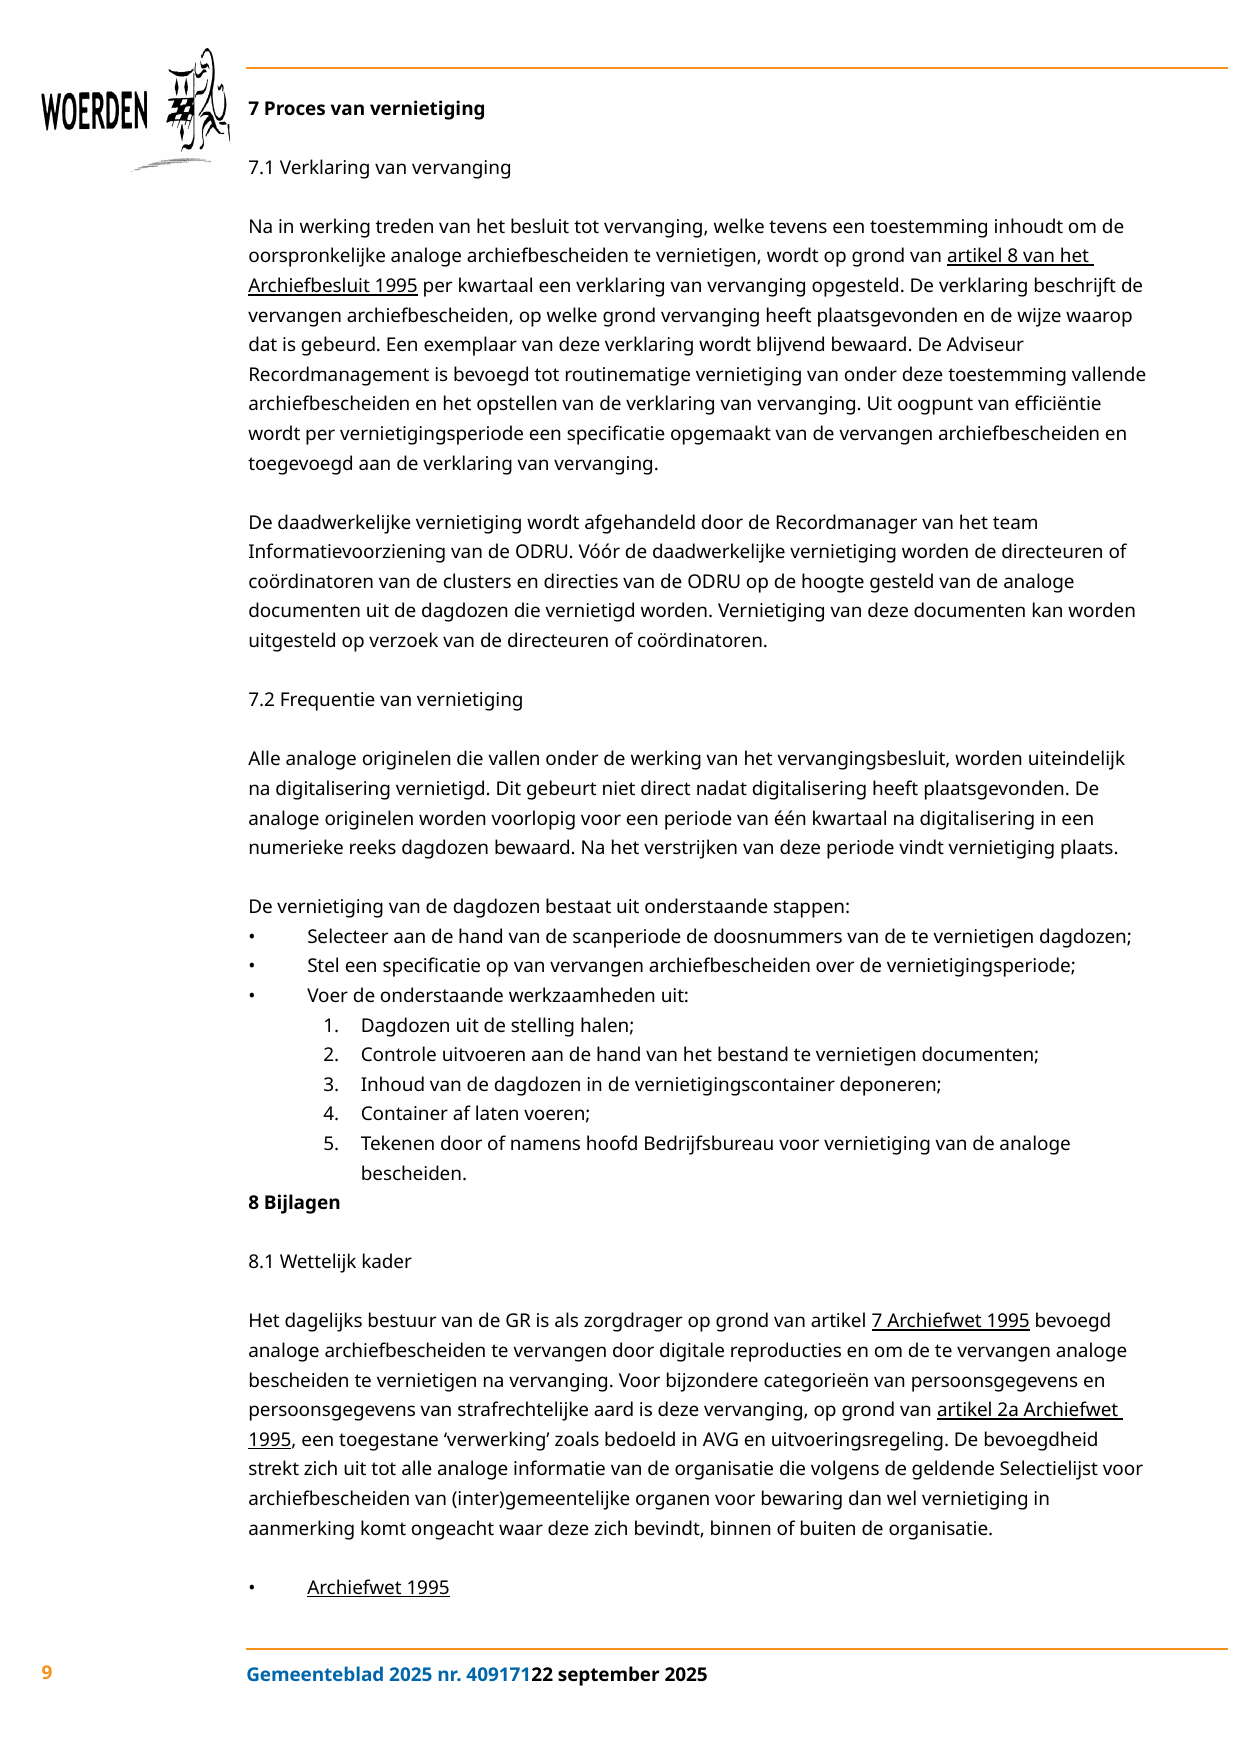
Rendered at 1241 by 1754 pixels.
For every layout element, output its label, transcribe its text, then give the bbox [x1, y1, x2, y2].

text Het dagelijks bestuur van de GR is als zorgdrager op grond van artikel 7 Archiefwet 1995 bevoegd analoge archiefbescheiden te vervangen door digitale reproducties en om de te vervangen analoge bescheiden te vernietigen na vervanging. Voor bijzondere categorieën van persoonsgegevens en persoonsgegevens van strafrechtelijke aard is deze vervanging, op grond van artikel 2a Archiefwet 1995, een toegestane ‘verwerking’ zoals bedoeld in AVG en uitvoeringsregeling. De bevoegdheid strekt zich uit tot alle analoge informatie van de organisatie die volgens de geldende Selectielijst voor archiefbescheiden van (inter)gemeentelijke organen voor bewaring dan wel vernietiging in aanmerking komt ongeacht waar deze zich bevindt, binnen of buiten de organisatie. [248, 1308, 1152, 1541]
picture [41, 47, 231, 172]
list Stel een specificatie op van vervangen archiefbescheiden over de vernietigingsperiode; [248, 953, 1152, 978]
list Archiefwet 1995 [248, 1574, 1152, 1600]
list Tekenen door of namens hoofd Bedrijfsbureau voor vernietiging van de analoge bescheiden. [323, 1130, 1152, 1186]
text De vernietiging van de dagdozen bestaat uit onderstaande stappen: [248, 893, 1152, 919]
list Inhoud van de dagdozen in de vernietigingscontainer deponeren; [323, 1071, 1152, 1097]
list Container af laten voeren; [323, 1101, 1152, 1126]
text Na in werking treden van het besluit tot vervanging, welke tevens een toestemming inhoudt om de oorspronkelijke analoge archiefbescheiden te vernietigen, wordt op grond van artikel 8 van het Archiefbesluit 1995 per kwartaal een verklaring van vervanging opgesteld. De verklaring beschrijft de vervangen archiefbescheiden, op welke grond vervanging heeft plaatsgevonden en de wijze waarop dat is gebeurd. Een exemplaar van deze verklaring wordt blijvend bewaard. De Adviseur Recordmanagement is bevoegd tot routinematige vernietiging van onder deze toestemming vallende archiefbescheiden en het opstellen van de verklaring van vervanging. Uit oogpunt van efficiëntie wordt per vernietigingsperiode een specificatie opgemaakt van de vervangen archiefbescheiden en toegevoegd aan de verklaring van vervanging. [248, 213, 1152, 476]
text 8 Bijlagen [248, 1189, 1152, 1215]
text 8.1 Wettelijk kader [248, 1248, 1152, 1274]
text 7 Proces van vernietiging [248, 95, 1152, 121]
text Alle analoge originelen die vallen onder de werking van het vervangingsbesluit, worden uiteindelijk na digitalisering vernietigd. Dit gebeurt niet direct nadat digitalisering heeft plaatsgevonden. De analoge originelen worden voorlopig voor een periode van één kwartaal na digitalisering in een numerieke reeks dagdozen bewaard. Na het verstrijken van deze periode vindt vernietiging plaats. [248, 746, 1152, 860]
list Selecteer aan de hand van de scanperiode de doosnummers van de te vernietigen dagdozen; [248, 923, 1152, 949]
text 7.1 Verklaring van vervanging [248, 154, 1152, 180]
list Controle uitvoeren aan de hand van het bestand te vernietigen documenten; [323, 1041, 1152, 1067]
list Voer de onderstaande werkzaamheden uit: [248, 982, 1152, 1008]
list Dagdozen uit de stelling halen; [323, 1012, 1152, 1038]
text De daadwerkelijke vernietiging wordt afgehandeld door de Recordmanager van het team Informatievoorziening van de ODRU. Vóór de daadwerkelijke vernietiging worden de directeuren of coördinatoren van de clusters en directies van de ODRU op de hoogte gesteld van de analoge documenten uit de dagdozen die vernietigd worden. Vernietiging van deze documenten kan worden uitgesteld op verzoek van de directeuren of coördinatoren. [248, 509, 1152, 653]
text 7.2 Frequentie van vernietiging [248, 686, 1152, 712]
